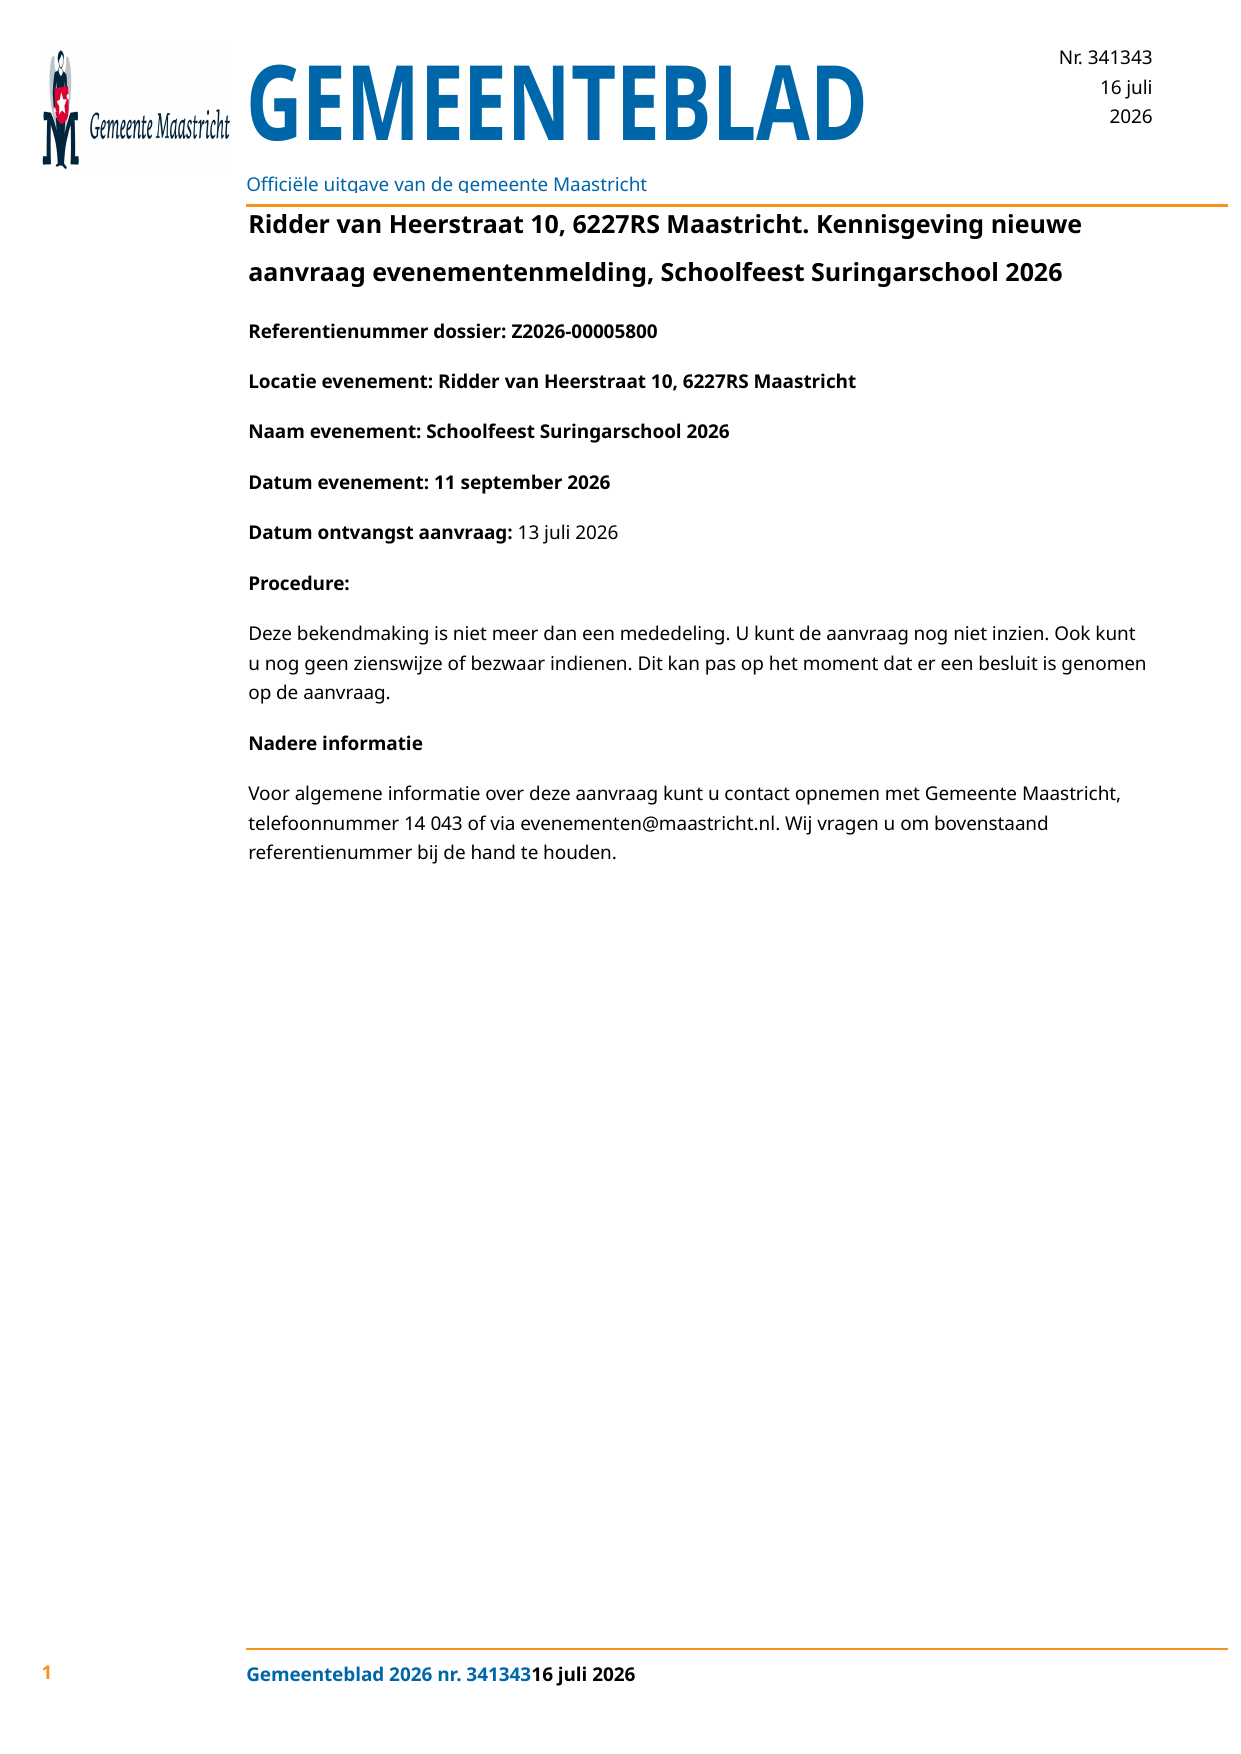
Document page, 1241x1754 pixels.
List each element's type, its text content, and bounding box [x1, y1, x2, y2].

text Locatie evenement: Ridder van Heerstraat 10, 6227RS Maastricht [248, 368, 1152, 394]
text Nadere informatie [248, 730, 1152, 756]
text Naam evenement: Schoolfeest Suringarschool 2026 [248, 419, 1152, 444]
text Procedure: [248, 570, 1152, 596]
picture [41, 47, 231, 172]
text Datum ontvangst aanvraag: 13 juli 2026 [248, 519, 1152, 545]
text Referentienummer dossier: Z2026-00005800 [248, 318, 1152, 344]
text Datum evenement: 11 september 2026 [248, 469, 1152, 495]
text Voor algemene informatie over deze aanvraag kunt u contact opnemen met Gemeente Maastricht, telefoonnummer 14 043 of via evenementen@maastricht.nl. Wij vragen u om bovenstaand referentienummer bij de hand te houden. [248, 780, 1152, 865]
text Deze bekendmaking is niet meer dan een mededeling. U kunt de aanvraag nog niet inzien. Ook kunt u nog geen zienswijze of bezwaar indienen. Dit kan pas op het moment dat er een besluit is genomen op de aanvraag. [248, 620, 1152, 705]
text Ridder van Heerstraat 10, 6227RS Maastricht. Kennisgeving nieuwe aanvraag evenementenmelding, Schoolfeest Suringarschool 2026 [248, 207, 1152, 288]
